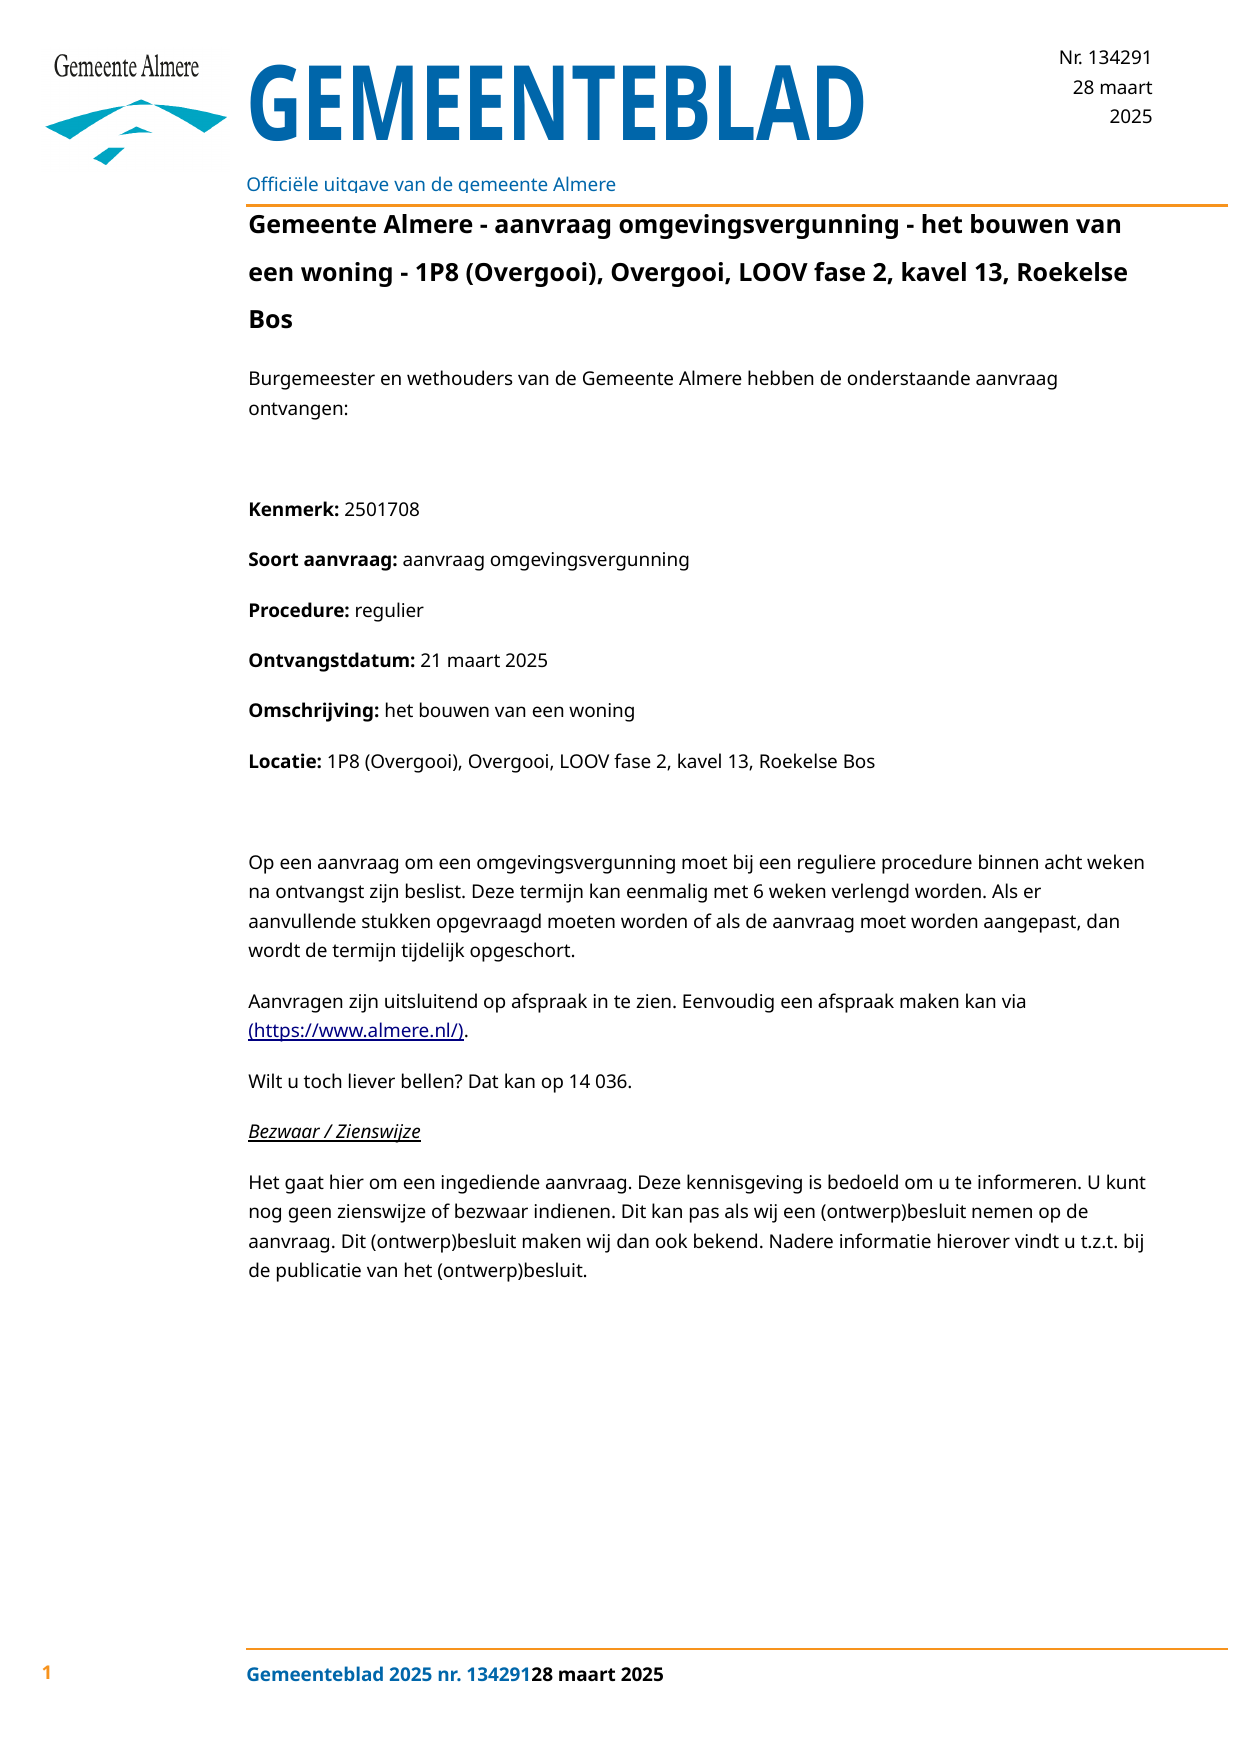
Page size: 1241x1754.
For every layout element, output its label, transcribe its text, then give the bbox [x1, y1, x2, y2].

text Burgemeester en wethouders van de Gemeente Almere hebben de onderstaande aanvraag ontvangen: [248, 366, 1152, 421]
picture [41, 47, 231, 172]
text Gemeente Almere - aanvraag omgevingsvergunning - het bouwen van een woning - 1P8 (Overgooi), Overgooi, LOOV fase 2, kavel 13, Roekelse Bos [248, 207, 1152, 336]
text Het gaat hier om een ingediende aanvraag. Deze kennisgeving is bedoeld om u te informeren. U kunt nog geen zienswijze of bezwaar indienen. Dit kan pas als wij een (ontwerp)besluit nemen op de aanvraag. Dit (ontwerp)besluit maken wij dan ook bekend. Nadere informatie hierover vindt u t.z.t. bij de publicatie van het (ontwerp)besluit. [248, 1169, 1152, 1283]
text Ontvangstdatum: 21 maart 2025 [248, 647, 1152, 673]
text Bezwaar / Zienswijze [248, 1118, 1152, 1144]
text Kenmerk: 2501708 [248, 496, 1152, 522]
text Op een aanvraag om een omgevingsvergunning moet bij een reguliere procedure binnen acht weken na ontvangst zijn beslist. Deze termijn kan eenmalig met 6 weken verlengd worden. Als er aanvullende stukken opgevraagd moeten worden of als de aanvraag moet worden aangepast, dan wordt de termijn tijdelijk opgeschort. [248, 849, 1152, 963]
text Aanvragen zijn uitsluitend op afspraak in te zien. Eenvoudig een afspraak maken kan via (https://www.almere.nl/). [248, 988, 1152, 1043]
text Locatie: 1P8 (Overgooi), Overgooi, LOOV fase 2, kavel 13, Roekelse Bos [248, 748, 1152, 774]
text Procedure: regulier [248, 597, 1152, 622]
text Wilt u toch liever bellen? Dat kan op 14 036. [248, 1068, 1152, 1094]
text Omschrijving: het bouwen van een woning [248, 698, 1152, 723]
text Soort aanvraag: aanvraag omgevingsvergunning [248, 546, 1152, 572]
